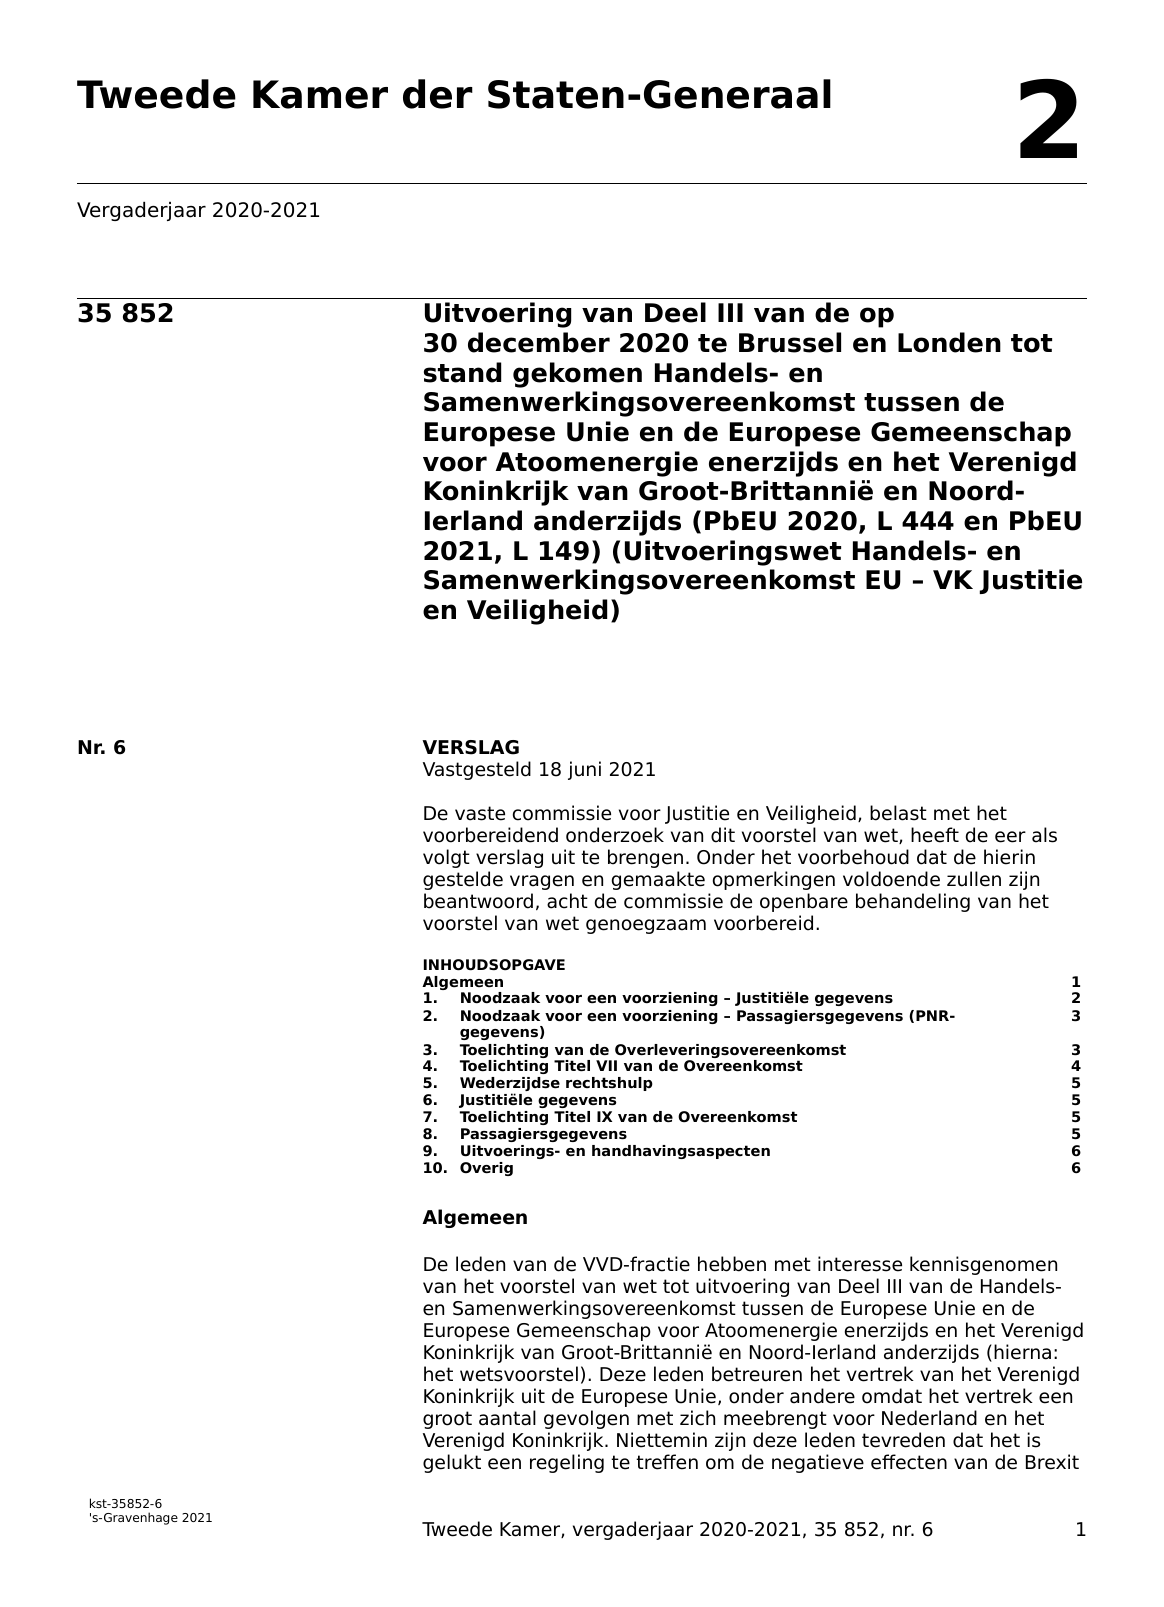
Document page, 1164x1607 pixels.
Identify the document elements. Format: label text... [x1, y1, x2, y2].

table_cell Passagiersgegevens [454, 1126, 1007, 1143]
table_cell Noodzaak voor een voorziening – Passagiersgegevens (PNR-gegevens) [454, 1008, 1007, 1041]
table_cell Uitvoerings- en handhavingsaspecten [454, 1143, 1007, 1160]
table_header Tweede Kamer der Staten-Generaal [77, 59, 886, 183]
table_cell 10. [422, 1160, 454, 1177]
table_cell Toelichting Titel VII van de Overeenkomst [454, 1058, 1007, 1075]
table_header [1007, 956, 1087, 973]
subtitle 35 852 Uitvoering van Deel III van de op 30 december 2020 te Brussel en Londen tot stand gekomen Handels- en Samenwerkingsovereenkomst tussen de Europese Unie en de Europese Gemeenschap voor Atoomenergie enerzijds en het Verenigd Koninkrijk van Groot-Brittannië en Noord-Ierland anderzijds (PbEU 2020, L 444 en PbEU 2021, L 149) (Uitvoeringswet Handels- en Samenwerkingsovereenkomst EU – VK Justitie en Veiligheid) [77, 299, 1087, 626]
table_cell 2. [422, 1008, 454, 1041]
text kst-35852-6 [88, 1497, 323, 1511]
table_cell Wederzijdse rechtshulp [454, 1075, 1007, 1092]
table_header INHOUDSOPGAVE [422, 956, 1007, 973]
table_cell 5 [1007, 1092, 1087, 1109]
subtitle Algemeen [422, 1207, 1087, 1229]
table_cell Algemeen [422, 974, 1007, 990]
table_cell 4. [422, 1058, 454, 1075]
table_cell 3. [422, 1041, 454, 1058]
table_cell 8. [422, 1126, 454, 1143]
table_cell 6 [1007, 1143, 1087, 1160]
table_cell Justitiële gegevens [454, 1092, 1007, 1109]
table_cell 5 [1007, 1109, 1087, 1126]
table_cell 9. [422, 1143, 454, 1160]
table_cell 1. [422, 990, 454, 1007]
table_cell 5. [422, 1075, 454, 1092]
table_cell Overig [454, 1160, 1007, 1177]
text 's-Gravenhage 2021 [88, 1511, 323, 1525]
table_header 2 [886, 59, 1087, 183]
table_cell 3 [1007, 1008, 1087, 1041]
table_cell Vergaderjaar 2020-2021 [77, 184, 1087, 298]
table_cell 4 [1007, 1058, 1087, 1075]
table_cell 3 [1007, 1041, 1087, 1058]
table_cell 2 [1007, 990, 1087, 1007]
subtitle Nr. 6 VERSLAG [77, 737, 1087, 758]
table_cell Toelichting Titel IX van de Overeenkomst [454, 1109, 1007, 1126]
text De vaste commissie voor Justitie en Veiligheid, belast met het voorbereidend onderzoek van dit voorstel van wet, heeft de eer als volgt verslag uit te brengen. Onder het voorbehoud dat de hierin gestelde vragen en gemaakte opmerkingen voldoende zullen zijn beantwoord, acht de commissie de openbare behandeling van het voorstel van wet genoegzaam voorbereid. [422, 803, 1087, 934]
text De leden van de VVD-fractie hebben met interesse kennisgenomen van het voorstel van wet tot uitvoering van Deel III van de Handels- en Samenwerkingsovereenkomst tussen de Europese Unie en de Europese Gemeenschap voor Atoomenergie enerzijds en het Verenigd Koninkrijk van Groot-Brittannië en Noord-Ierland anderzijds (hierna: het wetsvoorstel). Deze leden betreuren het vertrek van het Verenigd Koninkrijk uit de Europese Unie, onder andere omdat het vertrek een groot aantal gevolgen met zich meebrengt voor Nederland en het Verenigd Koninkrijk. Niettemin zijn deze leden tevreden dat het is gelukt een regeling te treffen om de negatieve effecten van de Brexit [422, 1254, 1087, 1474]
table_cell 6 [1007, 1160, 1087, 1177]
table_cell 7. [422, 1109, 454, 1126]
table_cell Noodzaak voor een voorziening – Justitiële gegevens [454, 990, 1007, 1007]
table_cell Toelichting van de Overleveringsovereenkomst [454, 1041, 1007, 1058]
table_cell 5 [1007, 1126, 1087, 1143]
table_cell 5 [1007, 1075, 1087, 1092]
table_cell 6. [422, 1092, 454, 1109]
table_cell 1 [1007, 974, 1087, 990]
text Vastgesteld 18 juni 2021 [422, 758, 1087, 781]
